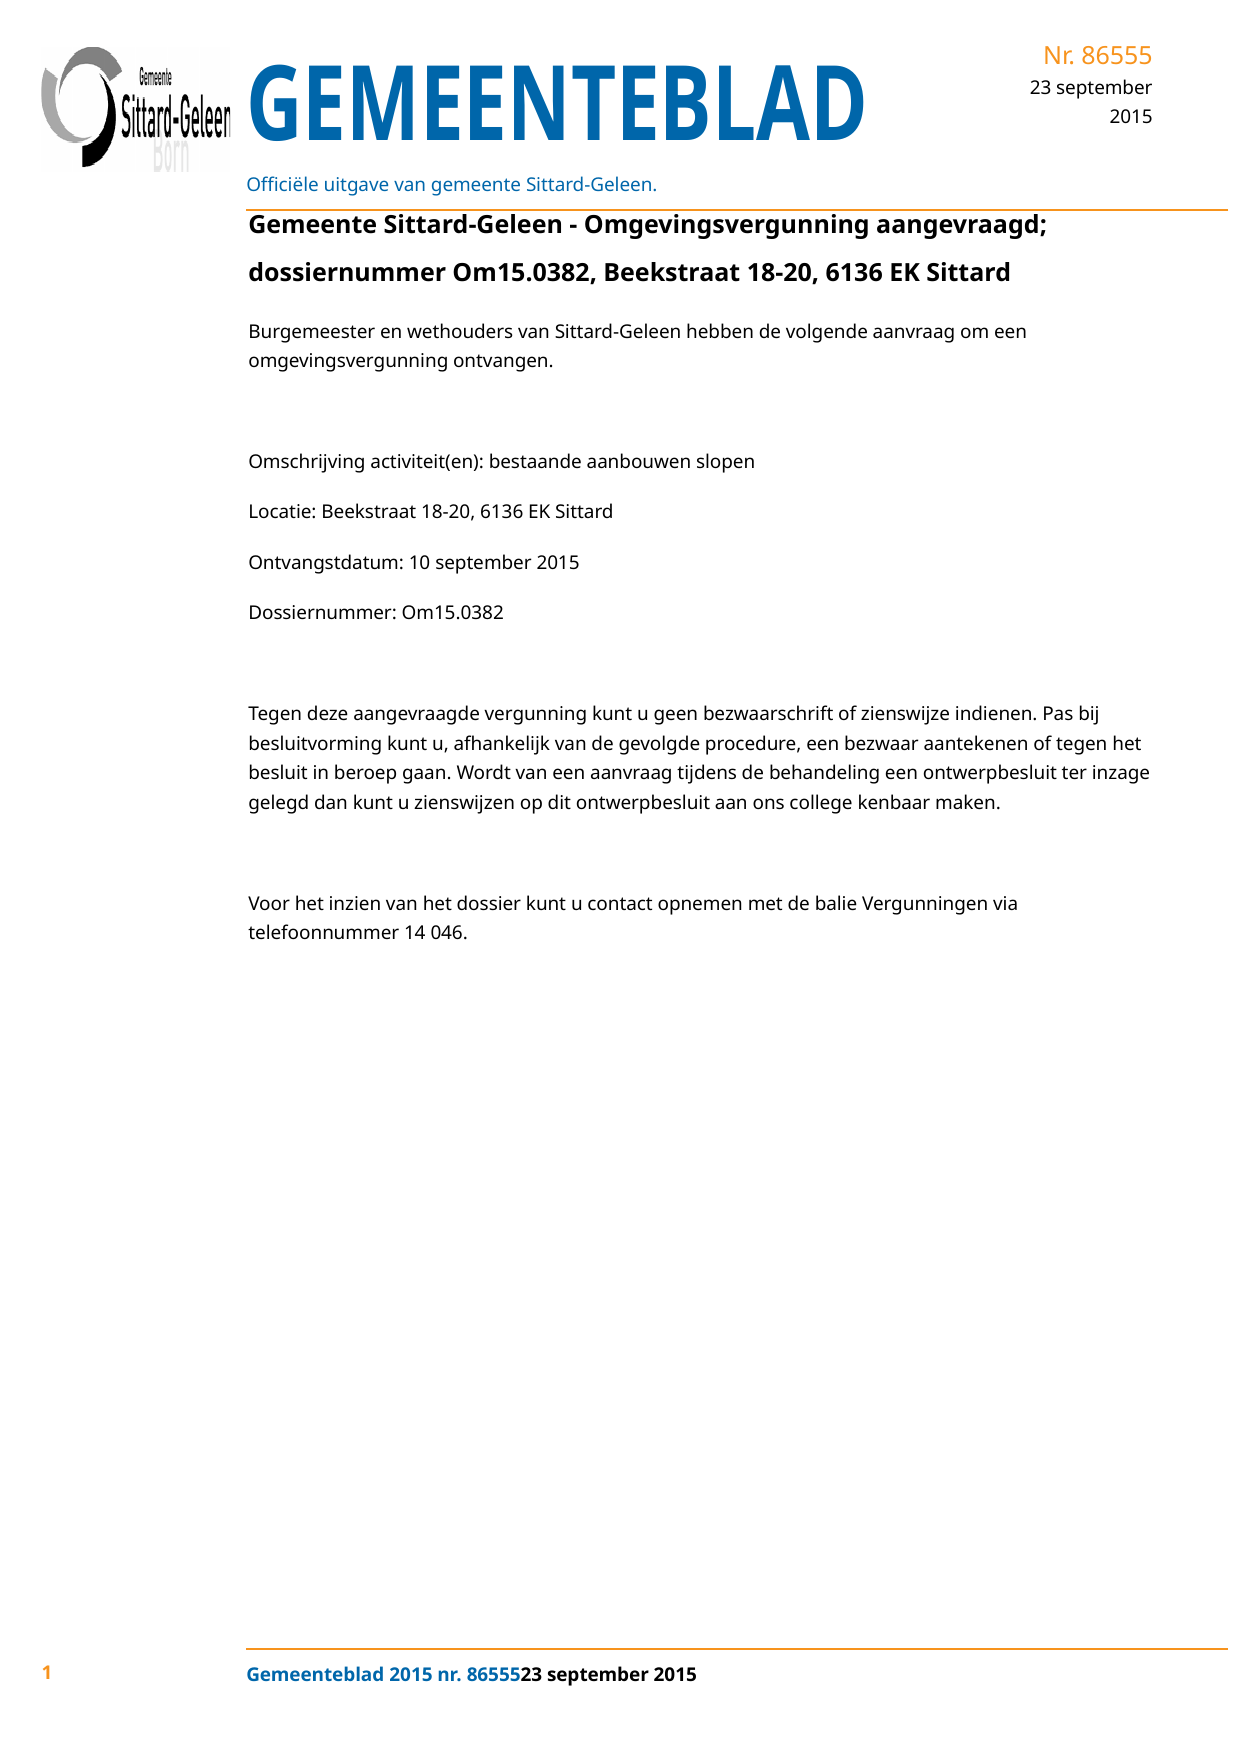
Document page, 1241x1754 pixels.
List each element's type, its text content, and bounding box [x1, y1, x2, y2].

text Dossiernummer: Om15.0382 [248, 599, 1152, 625]
text Tegen deze aangevraagde vergunning kunt u geen bezwaarschrift of zienswijze indienen. Pas bij besluitvorming kunt u, afhankelijk van de gevolgde procedure, een bezwaar aantekenen of tegen het besluit in beroep gaan. Wordt van een aanvraag tijdens de behandeling een ontwerpbesluit ter inzage gelegd dan kunt u zienswijzen op dit ontwerpbesluit aan ons college kenbaar maken. [248, 700, 1152, 815]
text Omschrijving activiteit(en): bestaande aanbouwen slopen [248, 448, 1152, 474]
text Locatie: Beekstraat 18-20, 6136 EK Sittard [248, 499, 1152, 524]
text Ontvangstdatum: 10 september 2015 [248, 549, 1152, 575]
picture [41, 47, 231, 172]
text Voor het inzien van het dossier kunt u contact opnemen met de balie Vergunningen via telefoonnummer 14 046. [248, 890, 1152, 945]
text Gemeente Sittard-Geleen - Omgevingsvergunning aangevraagd; dossiernummer Om15.0382, Beekstraat 18-20, 6136 EK Sittard [248, 211, 1152, 288]
text Burgemeester en wethouders van Sittard-Geleen hebben de volgende aanvraag om een omgevingsvergunning ontvangen. [248, 318, 1152, 373]
